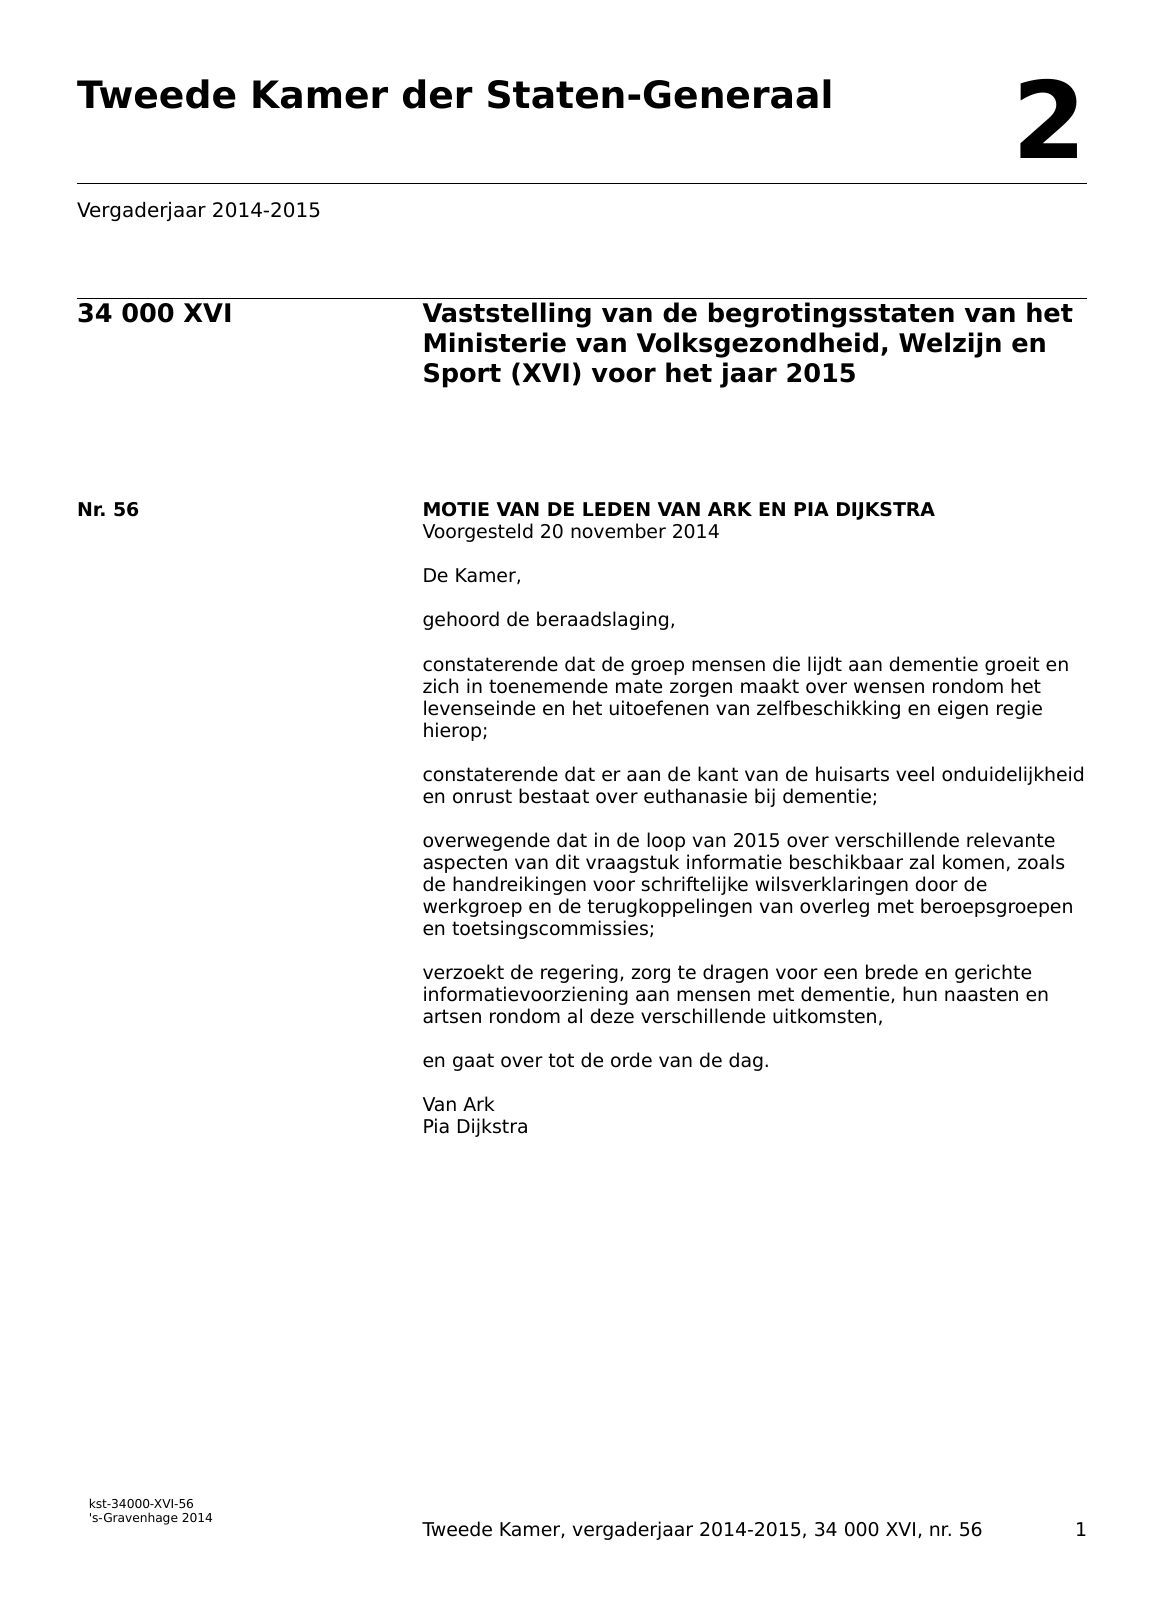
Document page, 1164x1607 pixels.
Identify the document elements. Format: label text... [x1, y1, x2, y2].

text Voorgesteld 20 november 2014 [422, 521, 1087, 543]
text overwegende dat in de loop van 2015 over verschillende relevante aspecten van dit vraagstuk informatie beschikbaar zal komen, zoals de handreikingen voor schriftelijke wilsverklaringen door de werkgroep en de terugkoppelingen van overleg met beroepsgroepen en toetsingscommissies; [422, 830, 1087, 940]
text De Kamer, [422, 565, 1087, 587]
text Pia Dijkstra [422, 1116, 1087, 1138]
text en gaat over tot de orde van de dag. [422, 1050, 1087, 1072]
text constaterende dat er aan de kant van de huisarts veel onduidelijkheid en onrust bestaat over euthanasie bij dementie; [422, 764, 1087, 808]
text kst-34000-XVI-56 [88, 1497, 323, 1511]
text 's-Gravenhage 2014 [88, 1511, 323, 1525]
table_header 2 [886, 59, 1087, 183]
text verzoekt de regering, zorg te dragen voor een brede en gerichte informatievoorziening aan mensen met dementie, hun naasten en artsen rondom al deze verschillende uitkomsten, [422, 962, 1087, 1028]
subtitle Nr. 56 MOTIE VAN DE LEDEN VAN ARK EN PIA DIJKSTRA [77, 499, 1087, 521]
table_cell Vergaderjaar 2014-2015 [77, 184, 1087, 298]
text Van Ark [422, 1094, 1087, 1116]
text gehoord de beraadslaging, [422, 609, 1087, 631]
table_header Tweede Kamer der Staten-Generaal [77, 59, 886, 183]
text constaterende dat de groep mensen die lijdt aan dementie groeit en zich in toenemende mate zorgen maakt over wensen rondom het levenseinde en het uitoefenen van zelfbeschikking en eigen regie hierop; [422, 653, 1087, 741]
subtitle 34 000 XVI Vaststelling van de begrotingsstaten van het Ministerie van Volksgezondheid, Welzijn en Sport (XVI) voor het jaar 2015 [77, 299, 1087, 388]
